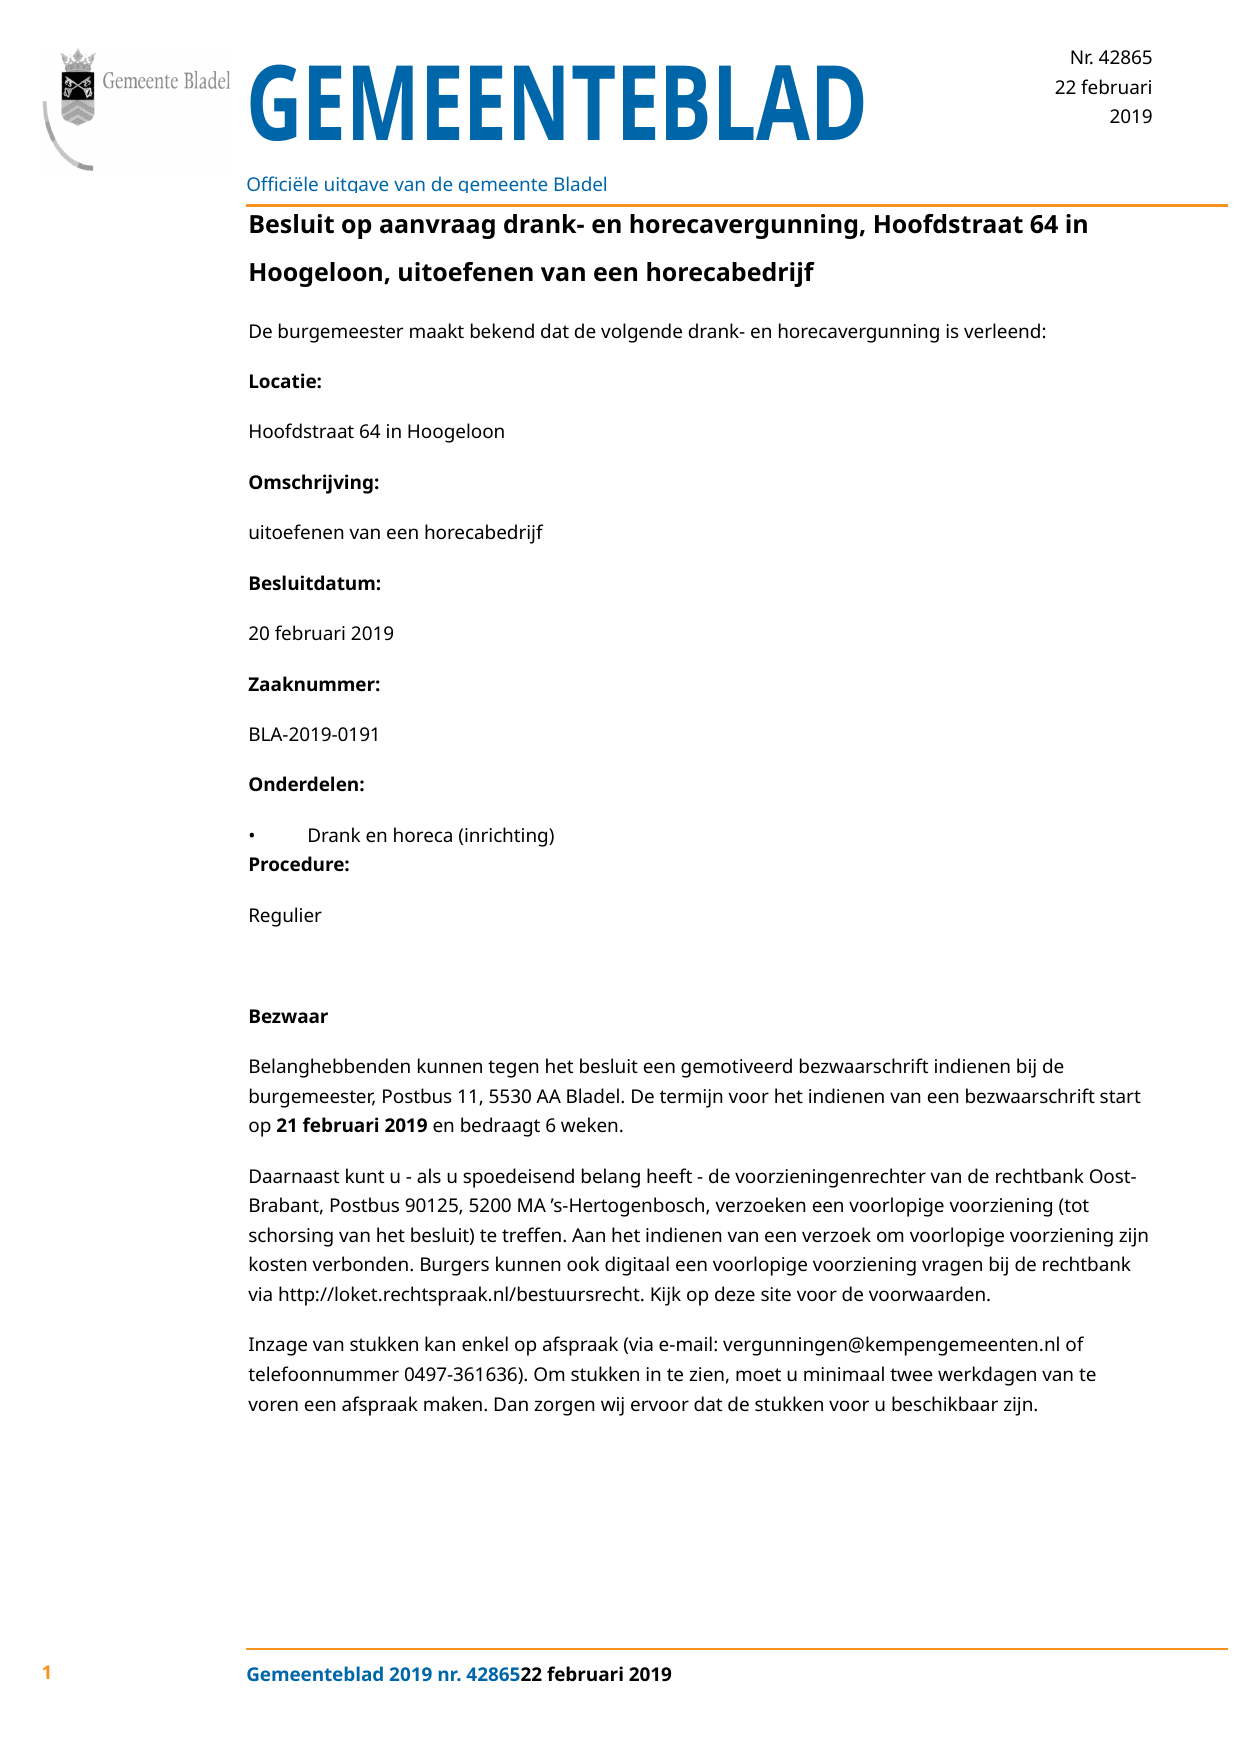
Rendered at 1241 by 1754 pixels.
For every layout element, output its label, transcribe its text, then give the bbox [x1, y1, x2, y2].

text Daarnaast kunt u - als u spoedeisend belang heeft - de voorzieningenrechter van de rechtbank Oost-Brabant, Postbus 90125, 5200 MA ’s-Hertogenbosch, verzoeken een voorlopige voorziening (tot schorsing van het besluit) te treffen. Aan het indienen van een verzoek om voorlopige voorziening zijn kosten verbonden. Burgers kunnen ook digitaal een voorlopige voorziening vragen bij de rechtbank via http://loket.rechtspraak.nl/bestuursrecht. Kijk op deze site voor de voorwaarden. [248, 1163, 1152, 1307]
text Hoofdstraat 64 in Hoogeloon [248, 419, 1152, 444]
text Regulier [248, 902, 1152, 928]
text uitoefenen van een horecabedrijf [248, 519, 1152, 545]
text Inzage van stukken kan enkel op afspraak (via e-mail: vergunningen@kempengemeenten.nl of telefoonnummer 0497-361636). Om stukken in te zien, moet u minimaal twee werkdagen van te voren een afspraak maken. Dan zorgen wij ervoor dat de stukken voor u beschikbaar zijn. [248, 1332, 1152, 1417]
text Besluitdatum: [248, 570, 1152, 596]
text Locatie: [248, 368, 1152, 394]
text Procedure: [248, 852, 1152, 877]
text Besluit op aanvraag drank- en horecavergunning, Hoofdstraat 64 in Hoogeloon, uitoefenen van een horecabedrijf [248, 207, 1152, 288]
text Onderdelen: [248, 772, 1152, 797]
picture [41, 47, 231, 172]
text Omschrijving: [248, 469, 1152, 495]
text BLA-2019-0191 [248, 721, 1152, 747]
text Belanghebbenden kunnen tegen het besluit een gemotiveerd bezwaarschrift indienen bij de burgemeester, Postbus 11, 5530 AA Bladel. De termijn voor het indienen van een bezwaarschrift start op 21 februari 2019 en bedraagt 6 weken. [248, 1053, 1152, 1138]
text De burgemeester maakt bekend dat de volgende drank- en horecavergunning is verleend: [248, 318, 1152, 344]
text Zaaknummer: [248, 671, 1152, 697]
list Drank en horeca (inrichting) [248, 822, 1152, 848]
text Bezwaar [248, 1003, 1152, 1029]
text 20 februari 2019 [248, 620, 1152, 646]
